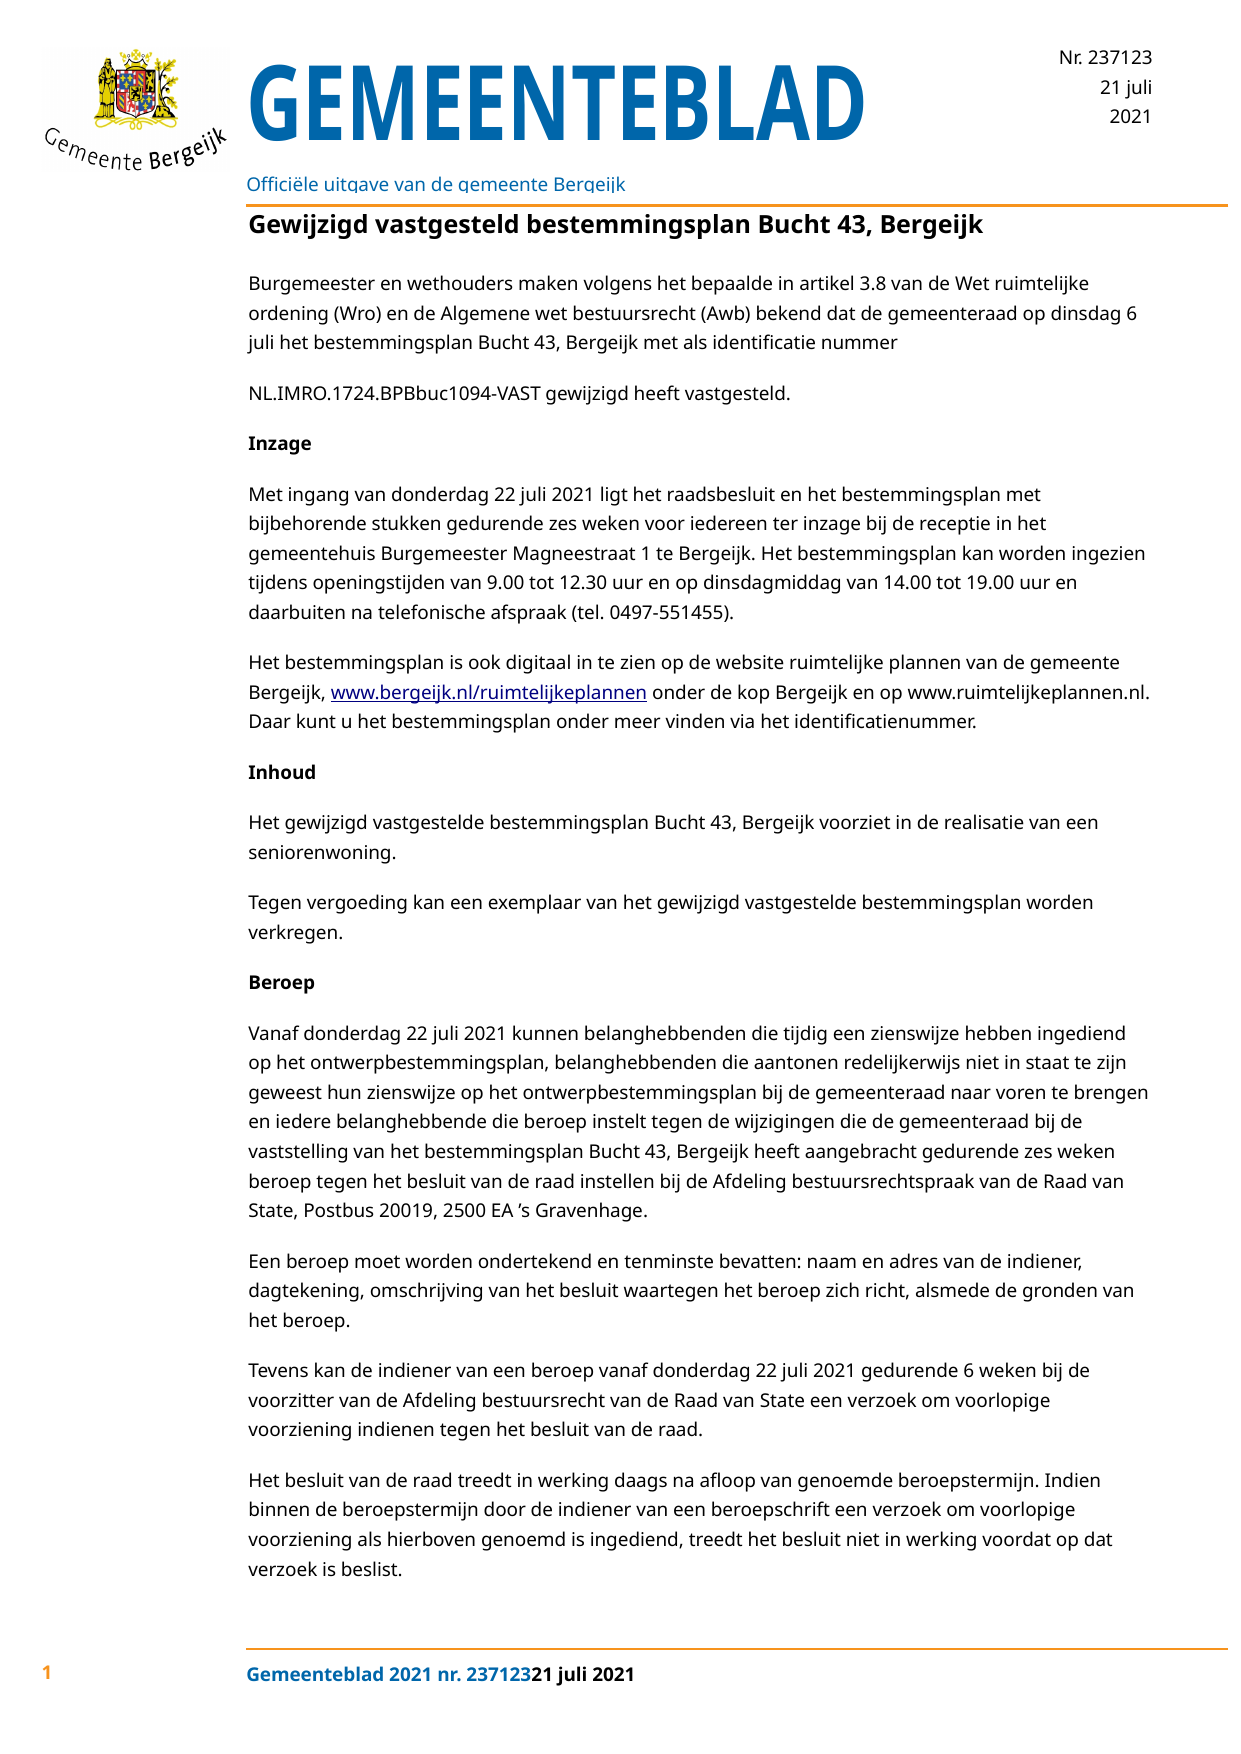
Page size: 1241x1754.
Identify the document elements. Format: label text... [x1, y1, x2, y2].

text Tegen vergoeding kan een exemplaar van het gewijzigd vastgestelde bestemmingsplan worden verkregen. [248, 889, 1152, 945]
text Een beroep moet worden ondertekend en tenminste bevatten: naam en adres van de indiener, dagtekening, omschrijving van het besluit waartegen het beroep zich richt, alsmede de gronden van het beroep. [248, 1248, 1152, 1333]
text Inzage [248, 430, 1152, 456]
text Beroep [248, 969, 1152, 995]
text Tevens kan de indiener van een beroep vanaf donderdag 22 juli 2021 gedurende 6 weken bij de voorzitter van de Afdeling bestuursrecht van de Raad van State een verzoek om voorlopige voorziening indienen tegen het besluit van de raad. [248, 1357, 1152, 1442]
text Het besluit van de raad treedt in werking daags na afloop van genoemde beroepstermijn. Indien binnen de beroepstermijn door de indiener van een beroepschrift een verzoek om voorlopige voorziening als hierboven genoemd is ingediend, treedt het besluit niet in werking voordat op dat verzoek is beslist. [248, 1467, 1152, 1581]
text Burgemeester en wethouders maken volgens het bepaalde in artikel 3.8 van de Wet ruimtelijke ordening (Wro) en de Algemene wet bestuursrecht (Awb) bekend dat de gemeenteraad op dinsdag 6 juli het bestemmingsplan Bucht 43, Bergeijk met als identificatie nummer [248, 270, 1152, 355]
text Vanaf donderdag 22 juli 2021 kunnen belanghebbenden die tijdig een zienswijze hebben ingediend op het ontwerpbestemmingsplan, belanghebbenden die aantonen redelijkerwijs niet in staat te zijn geweest hun zienswijze op het ontwerpbestemmingsplan bij de gemeenteraad naar voren te brengen en iedere belanghebbende die beroep instelt tegen de wijzigingen die de gemeenteraad bij de vaststelling van het bestemmingsplan Bucht 43, Bergeijk heeft aangebracht gedurende zes weken beroep tegen het besluit van de raad instellen bij de Afdeling bestuursrechtspraak van de Raad van State, Postbus 20019, 2500 EA ’s Gravenhage. [248, 1020, 1152, 1223]
text Inhoud [248, 759, 1152, 785]
picture [41, 47, 231, 172]
text Het gewijzigd vastgestelde bestemmingsplan Bucht 43, Bergeijk voorziet in de realisatie van een seniorenwoning. [248, 809, 1152, 865]
text Het bestemmingsplan is ook digitaal in te zien op de website ruimtelijke plannen van de gemeente Bergeijk, www.bergeijk.nl/ruimtelijkeplannen onder de kop Bergeijk en op www.ruimtelijkeplannen.nl. Daar kunt u het bestemmingsplan onder meer vinden via het identificatienummer. [248, 649, 1152, 734]
text Gewijzigd vastgesteld bestemmingsplan Bucht 43, Bergeijk [248, 207, 1152, 241]
text NL.IMRO.1724.BPBbuc1094-VAST gewijzigd heeft vastgesteld. [248, 380, 1152, 406]
text Met ingang van donderdag 22 juli 2021 ligt het raadsbesluit en het bestemmingsplan met bijbehorende stukken gedurende zes weken voor iedereen ter inzage bij de receptie in het gemeentehuis Burgemeester Magneestraat 1 te Bergeijk. Het bestemmingsplan kan worden ingezien tijdens openingstijden van 9.00 tot 12.30 uur en op dinsdagmiddag van 14.00 tot 19.00 uur en daarbuiten na telefonische afspraak (tel. 0497-551455). [248, 481, 1152, 625]
